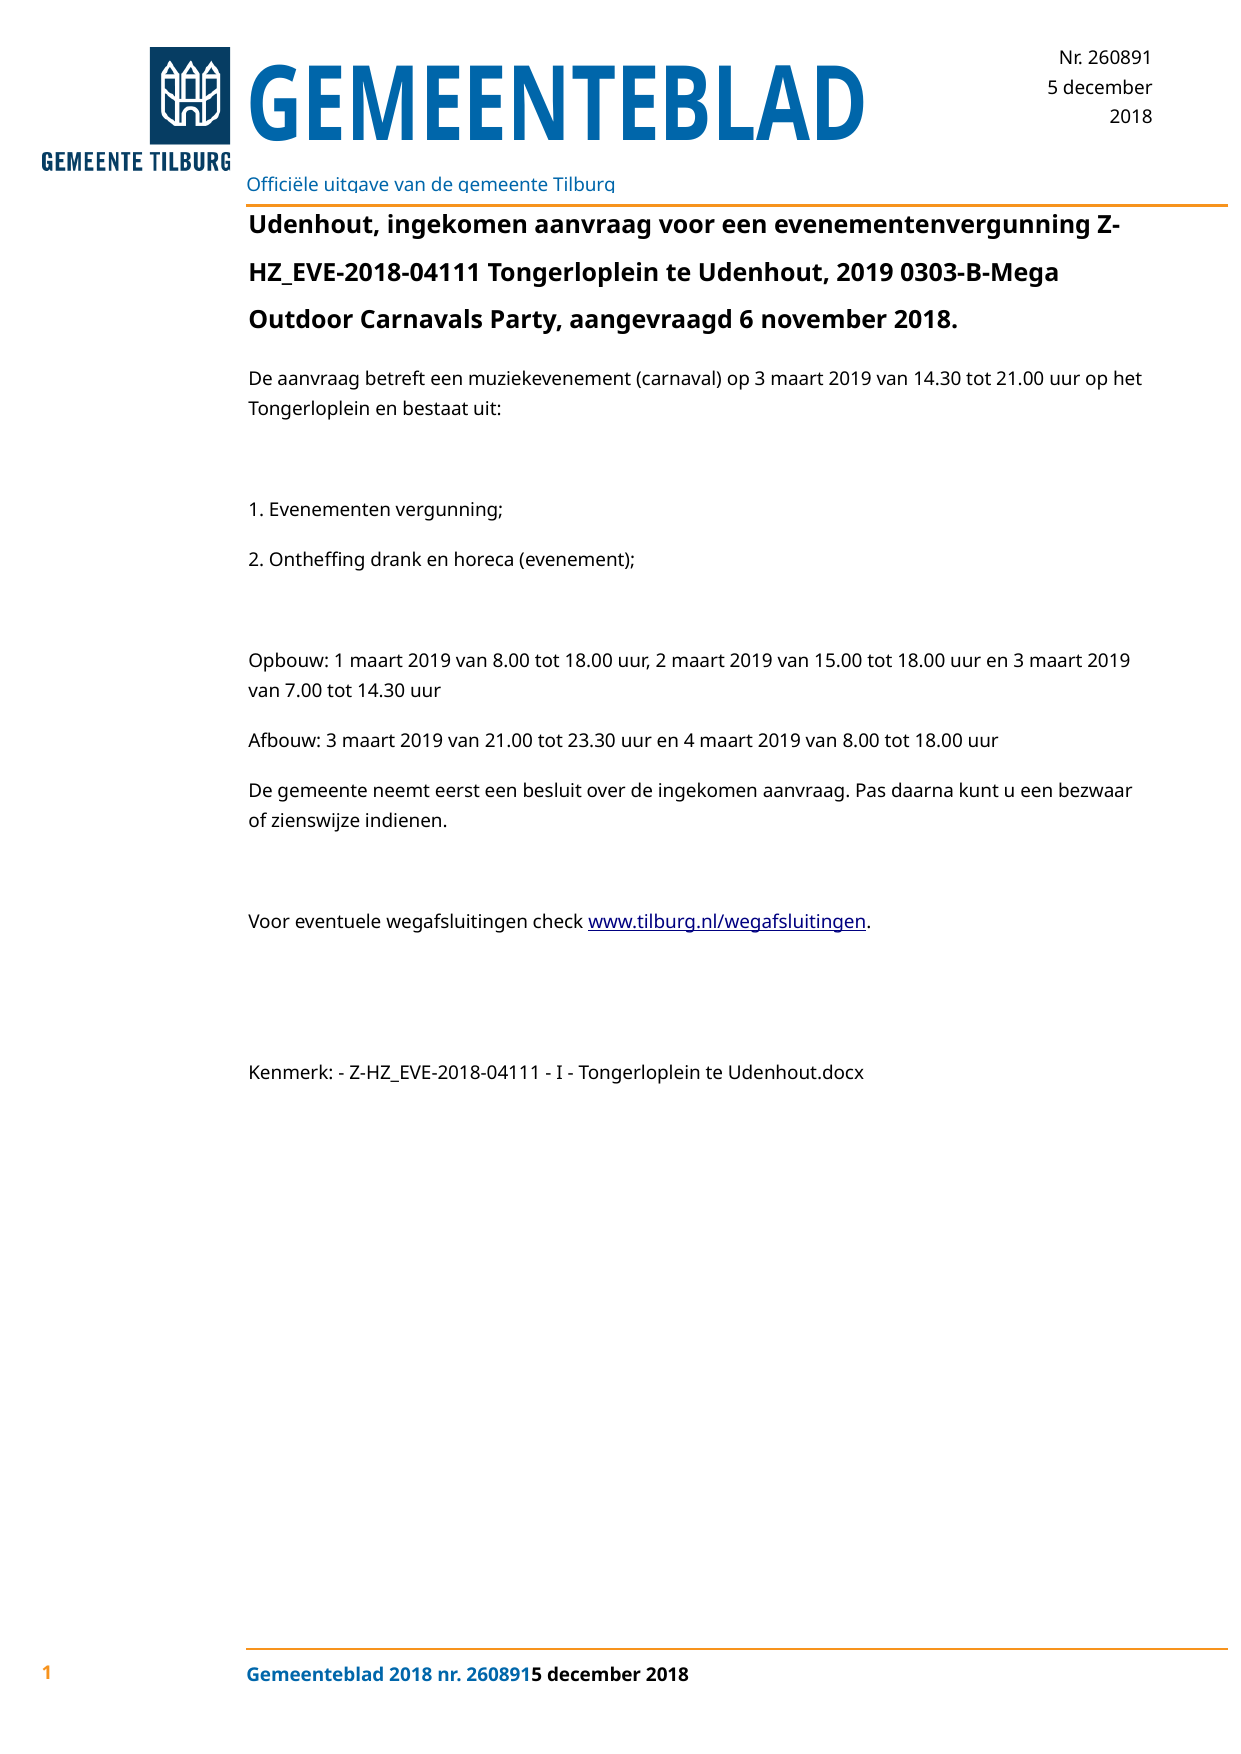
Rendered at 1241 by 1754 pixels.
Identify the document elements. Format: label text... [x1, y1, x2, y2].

text De gemeente neemt eerst een besluit over de ingekomen aanvraag. Pas daarna kunt u een bezwaar of zienswijze indienen. [248, 778, 1152, 833]
text Opbouw: 1 maart 2019 van 8.00 tot 18.00 uur, 2 maart 2019 van 15.00 tot 18.00 uur en 3 maart 2019 van 7.00 tot 14.30 uur [248, 647, 1152, 702]
text Kenmerk: - Z-HZ_EVE-2018-04111 - I - Tongerloplein te Udenhout.docx [248, 1059, 1152, 1085]
text Voor eventuele wegafsluitingen check www.tilburg.nl/wegafsluitingen. [248, 908, 1152, 934]
text 2. Ontheffing drank en horeca (evenement); [248, 546, 1152, 572]
text De aanvraag betreft een muziekevenement (carnaval) op 3 maart 2019 van 14.30 tot 21.00 uur op het Tongerloplein en bestaat uit: [248, 366, 1152, 421]
text Udenhout, ingekomen aanvraag voor een evenementenvergunning Z-HZ_EVE-2018-04111 Tongerloplein te Udenhout, 2019 0303-B-Mega Outdoor Carnavals Party, aangevraagd 6 november 2018. [248, 207, 1152, 336]
text Afbouw: 3 maart 2019 van 21.00 tot 23.30 uur en 4 maart 2019 van 8.00 tot 18.00 uur [248, 727, 1152, 753]
picture [41, 47, 231, 172]
text 1. Evenementen vergunning; [248, 496, 1152, 522]
